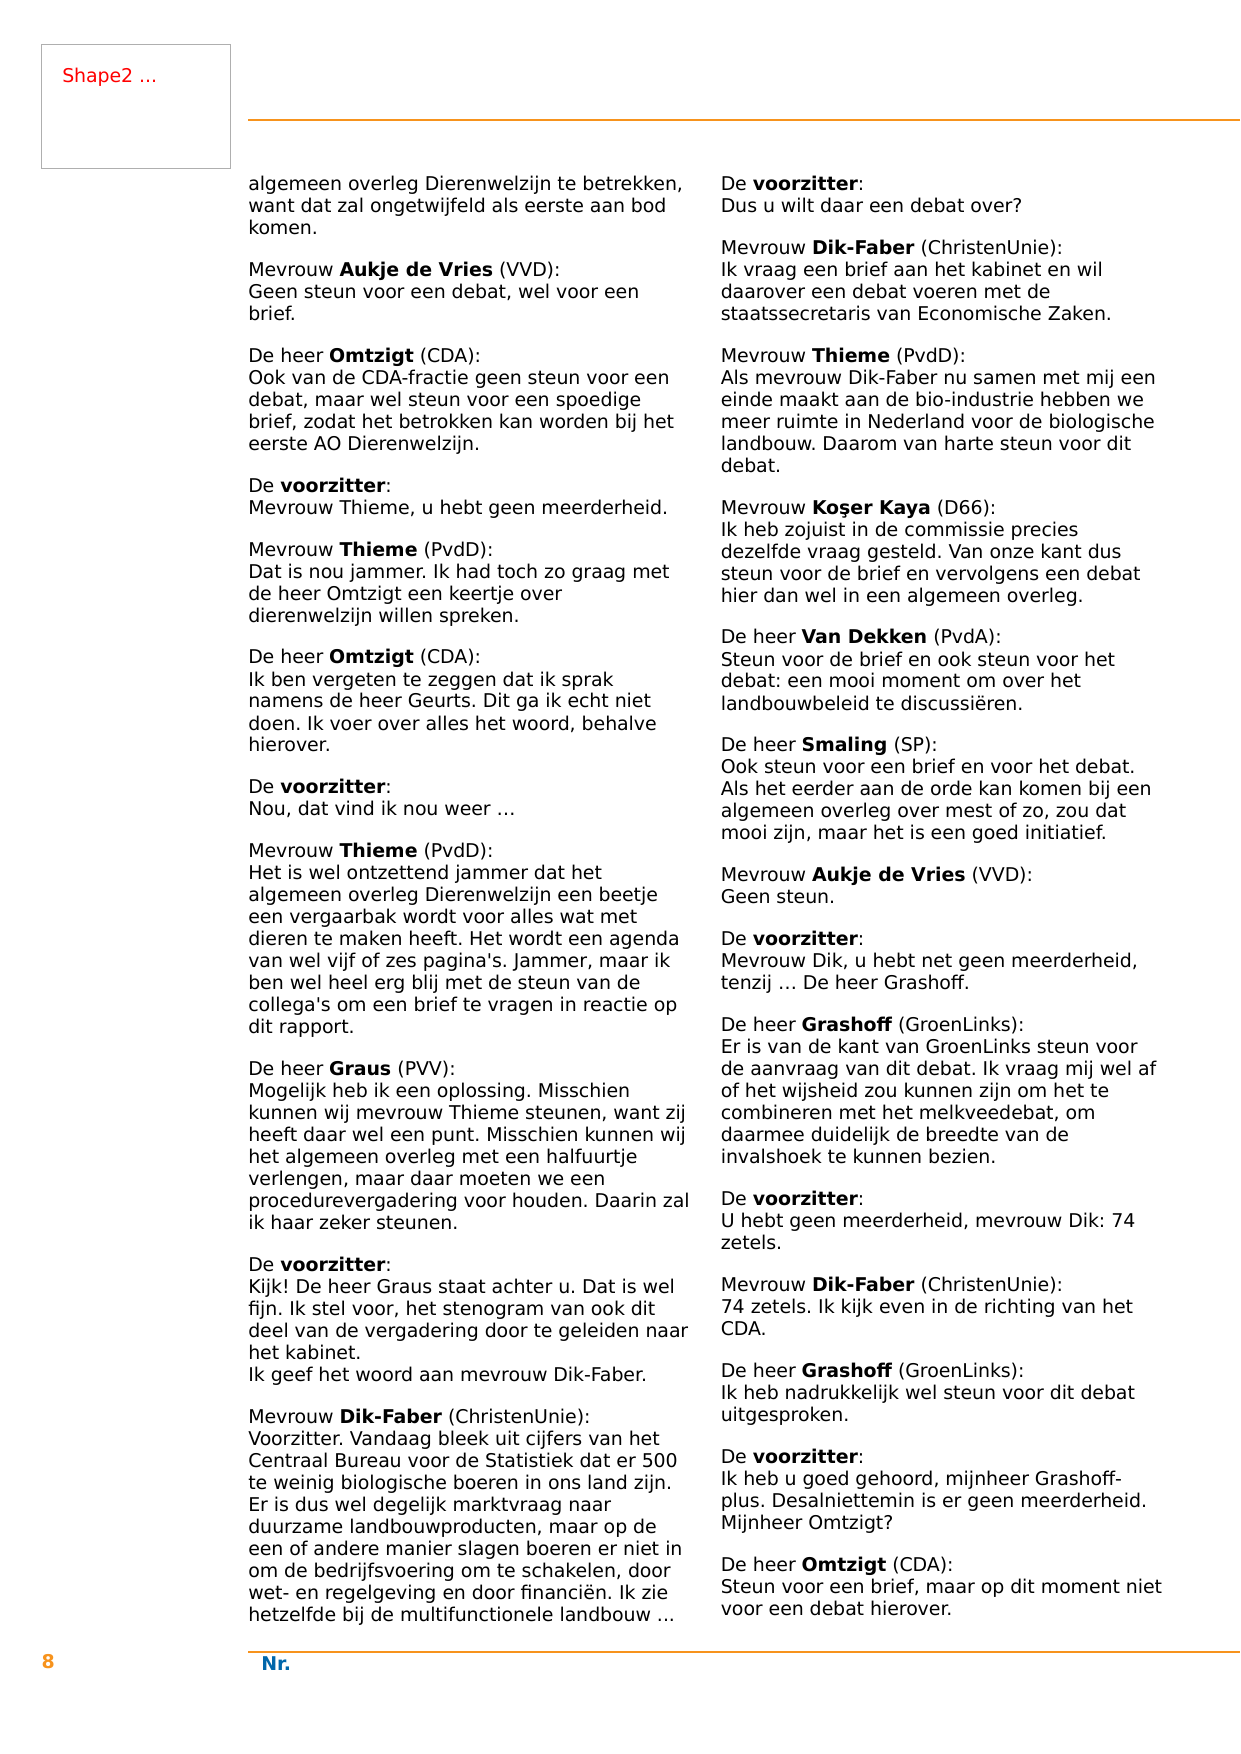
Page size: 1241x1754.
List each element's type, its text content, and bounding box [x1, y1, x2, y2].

text De voorzitter: [721, 1188, 1163, 1210]
text De heer Graus (PVV): [248, 1058, 691, 1080]
text Ik ben vergeten te zeggen dat ik sprak namens de heer Geurts. Dit ga ik echt niet doen. Ik voer over alles het woord, behalve hierover. [248, 668, 691, 756]
text De heer Van Dekken (PvdA): [721, 626, 1163, 648]
text De heer Grashoff (GroenLinks): [721, 1360, 1163, 1382]
text De heer Grashoff (GroenLinks): [721, 1014, 1163, 1036]
text De voorzitter: [248, 1254, 691, 1276]
text Mogelijk heb ik een oplossing. Misschien kunnen wij mevrouw Thieme steunen, want zij heeft daar wel een punt. Misschien kunnen wij het algemeen overleg met een halfuurtje verlengen, maar daar moeten we een procedurevergadering voor houden. Daarin zal ik haar zeker steunen. [248, 1080, 691, 1234]
text Er is van de kant van GroenLinks steun voor de aanvraag van dit debat. Ik vraag mij wel af of het wijsheid zou kunnen zijn om het te combineren met het melkveedebat, om daarmee duidelijk de breedte van de invalshoek te kunnen bezien. [721, 1036, 1163, 1168]
text Het is wel ontzettend jammer dat het algemeen overleg Dierenwelzijn een beetje een vergaarbak wordt voor alles wat met dieren te maken heeft. Het wordt een agenda van wel vijf of zes pagina's. Jammer, maar ik ben wel heel erg blij met de steun van de collega's om een brief te vragen in reactie op dit rapport. [248, 862, 691, 1038]
text De voorzitter: [248, 776, 691, 798]
text Mevrouw Dik, u hebt net geen meerderheid, tenzij … De heer Grashoff. [721, 950, 1163, 994]
text De heer Omtzigt (CDA): [248, 646, 691, 668]
text De heer Omtzigt (CDA): [721, 1554, 1163, 1576]
text Steun voor een brief, maar op dit moment niet voor een debat hierover. [721, 1576, 1163, 1620]
text Mevrouw Koşer Kaya (D66): [721, 497, 1163, 518]
text De heer Smaling (SP): [721, 734, 1163, 756]
text Mevrouw Aukje de Vries (VVD): [721, 864, 1163, 886]
text Kijk! De heer Graus staat achter u. Dat is wel fijn. Ik stel voor, het stenogram van ook dit deel van de vergadering door te geleiden naar het kabinet. [248, 1276, 691, 1364]
text Ik heb nadrukkelijk wel steun voor dit debat uitgesproken. [721, 1382, 1163, 1426]
text Ik heb zojuist in de commissie precies dezelfde vraag gesteld. Van onze kant dus steun voor de brief en vervolgens een debat hier dan wel in een algemeen overleg. [721, 518, 1163, 606]
text U hebt geen meerderheid, mevrouw Dik: 74 zetels. [721, 1210, 1163, 1254]
text De voorzitter: [721, 928, 1163, 950]
text Ik vraag een brief aan het kabinet en wil daarover een debat voeren met de staatssecretaris van Economische Zaken. [721, 259, 1163, 325]
text De heer Omtzigt (CDA): [248, 345, 691, 367]
text Mevrouw Dik-Faber (ChristenUnie): [248, 1406, 691, 1428]
text 74 zetels. Ik kijk even in de richting van het CDA. [721, 1296, 1163, 1340]
text Mevrouw Dik-Faber (ChristenUnie): [721, 237, 1163, 259]
text Mevrouw Thieme (PvdD): [721, 345, 1163, 367]
text Ook steun voor een brief en voor het debat. Als het eerder aan de orde kan komen bij een algemeen overleg over mest of zo, zou dat mooi zijn, maar het is een goed initiatief. [721, 756, 1163, 844]
text Als mevrouw Dik-Faber nu samen met mij een einde maakt aan de bio-industrie hebben we meer ruimte in Nederland voor de biologische landbouw. Daarom van harte steun voor dit debat. [721, 367, 1163, 477]
text Mevrouw Thieme (PvdD): [248, 538, 691, 561]
text Ik geef het woord aan mevrouw Dik-Faber. [248, 1364, 691, 1386]
text De voorzitter: [721, 1446, 1163, 1468]
text Mevrouw Aukje de Vries (VVD): [248, 259, 691, 281]
text Ik heb u goed gehoord, mijnheer Grashoff-plus. Desalniettemin is er geen meerderheid. Mijnheer Omtzigt? [721, 1468, 1163, 1534]
text Mevrouw Thieme, u hebt geen meerderheid. [248, 497, 691, 518]
text algemeen overleg Dierenwelzijn te betrekken, want dat zal ongetwijfeld als eerste aan bod komen. [248, 173, 691, 239]
text Nou, dat vind ik nou weer … [248, 798, 691, 820]
text Geen steun voor een debat, wel voor een brief. [248, 281, 691, 325]
text Ook van de CDA-fractie geen steun voor een debat, maar wel steun voor een spoedige brief, zodat het betrokken kan worden bij het eerste AO Dierenwelzijn. [248, 367, 691, 454]
text De voorzitter: [248, 474, 691, 497]
text Dat is nou jammer. Ik had toch zo graag met de heer Omtzigt een keertje over dierenwelzijn willen spreken. [248, 561, 691, 626]
text Voorzitter. Vandaag bleek uit cijfers van het Centraal Bureau voor de Statistiek dat er 500 te weinig biologische boeren in ons land zijn. Er is dus wel degelijk marktvraag naar duurzame landbouwproducten, maar op de een of andere manier slagen boeren er niet in om de bedrijfsvoering om te schakelen, door wet- en regelgeving en door financiën. Ik zie hetzelfde bij de multifunctionele landbouw ... [248, 1428, 691, 1626]
text De voorzitter: [721, 173, 1163, 195]
text Mevrouw Thieme (PvdD): [248, 840, 691, 862]
text Mevrouw Dik-Faber (ChristenUnie): [721, 1274, 1163, 1296]
text Geen steun. [721, 886, 1163, 908]
text Steun voor de brief en ook steun voor het debat: een mooi moment om over het landbouwbeleid te discussiëren. [721, 648, 1163, 714]
text Dus u wilt daar een debat over? [721, 195, 1163, 217]
